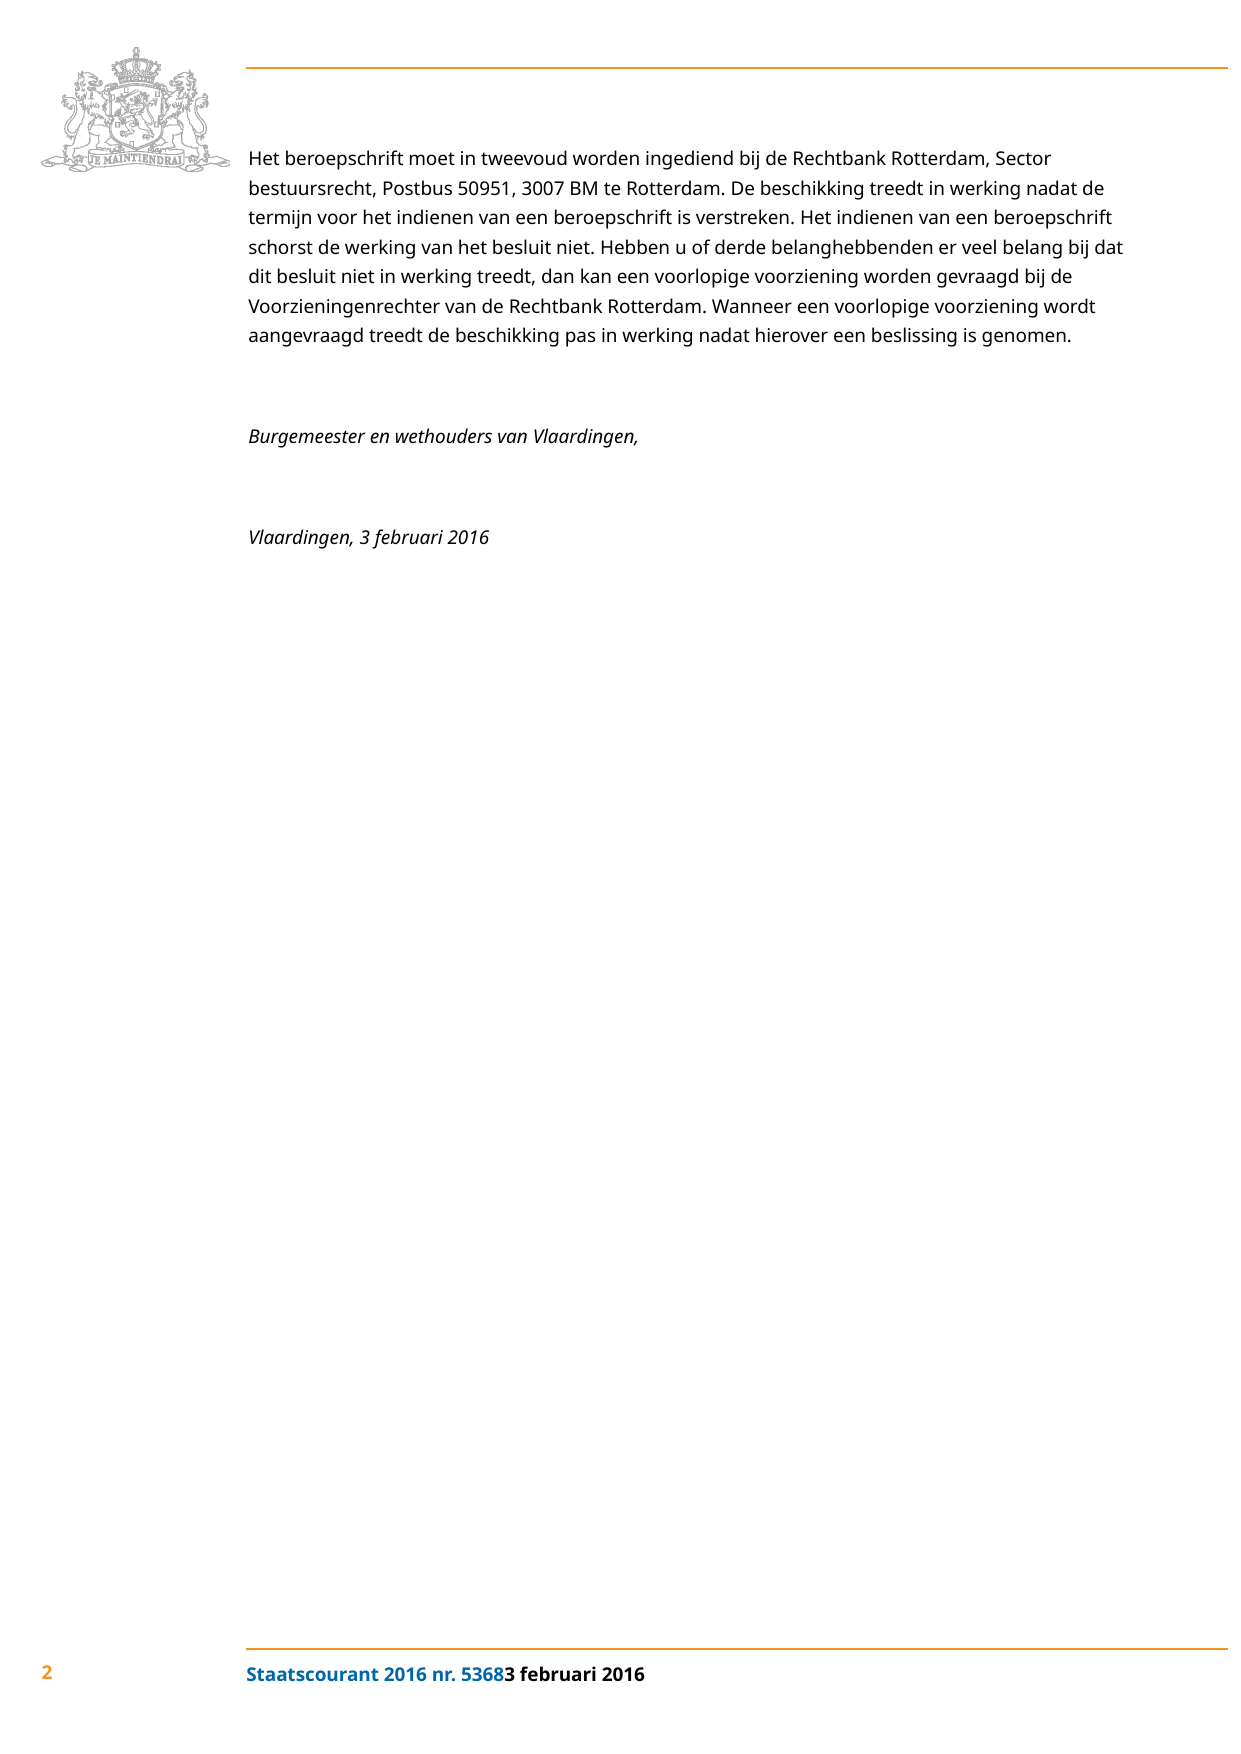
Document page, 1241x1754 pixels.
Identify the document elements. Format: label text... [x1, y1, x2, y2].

text Vlaardingen, 3 februari 2016 [248, 524, 1152, 550]
text Burgemeester en wethouders van Vlaardingen, [248, 423, 1152, 449]
picture [41, 47, 231, 172]
text Het beroepschrift moet in tweevoud worden ingediend bij de Rechtbank Rotterdam, Sector bestuursrecht, Postbus 50951, 3007 BM te Rotterdam. De beschikking treedt in werking nadat de termijn voor het indienen van een beroepschrift is verstreken. Het indienen van een beroepschrift schorst de werking van het besluit niet. Hebben u of derde belanghebbenden er veel belang bij dat dit besluit niet in werking treedt, dan kan een voorlopige voorziening worden gevraagd bij de Voorzieningenrechter van de Rechtbank Rotterdam. Wanneer een voorlopige voorziening wordt aangevraagd treedt de beschikking pas in werking nadat hierover een beslissing is genomen. [248, 145, 1152, 348]
